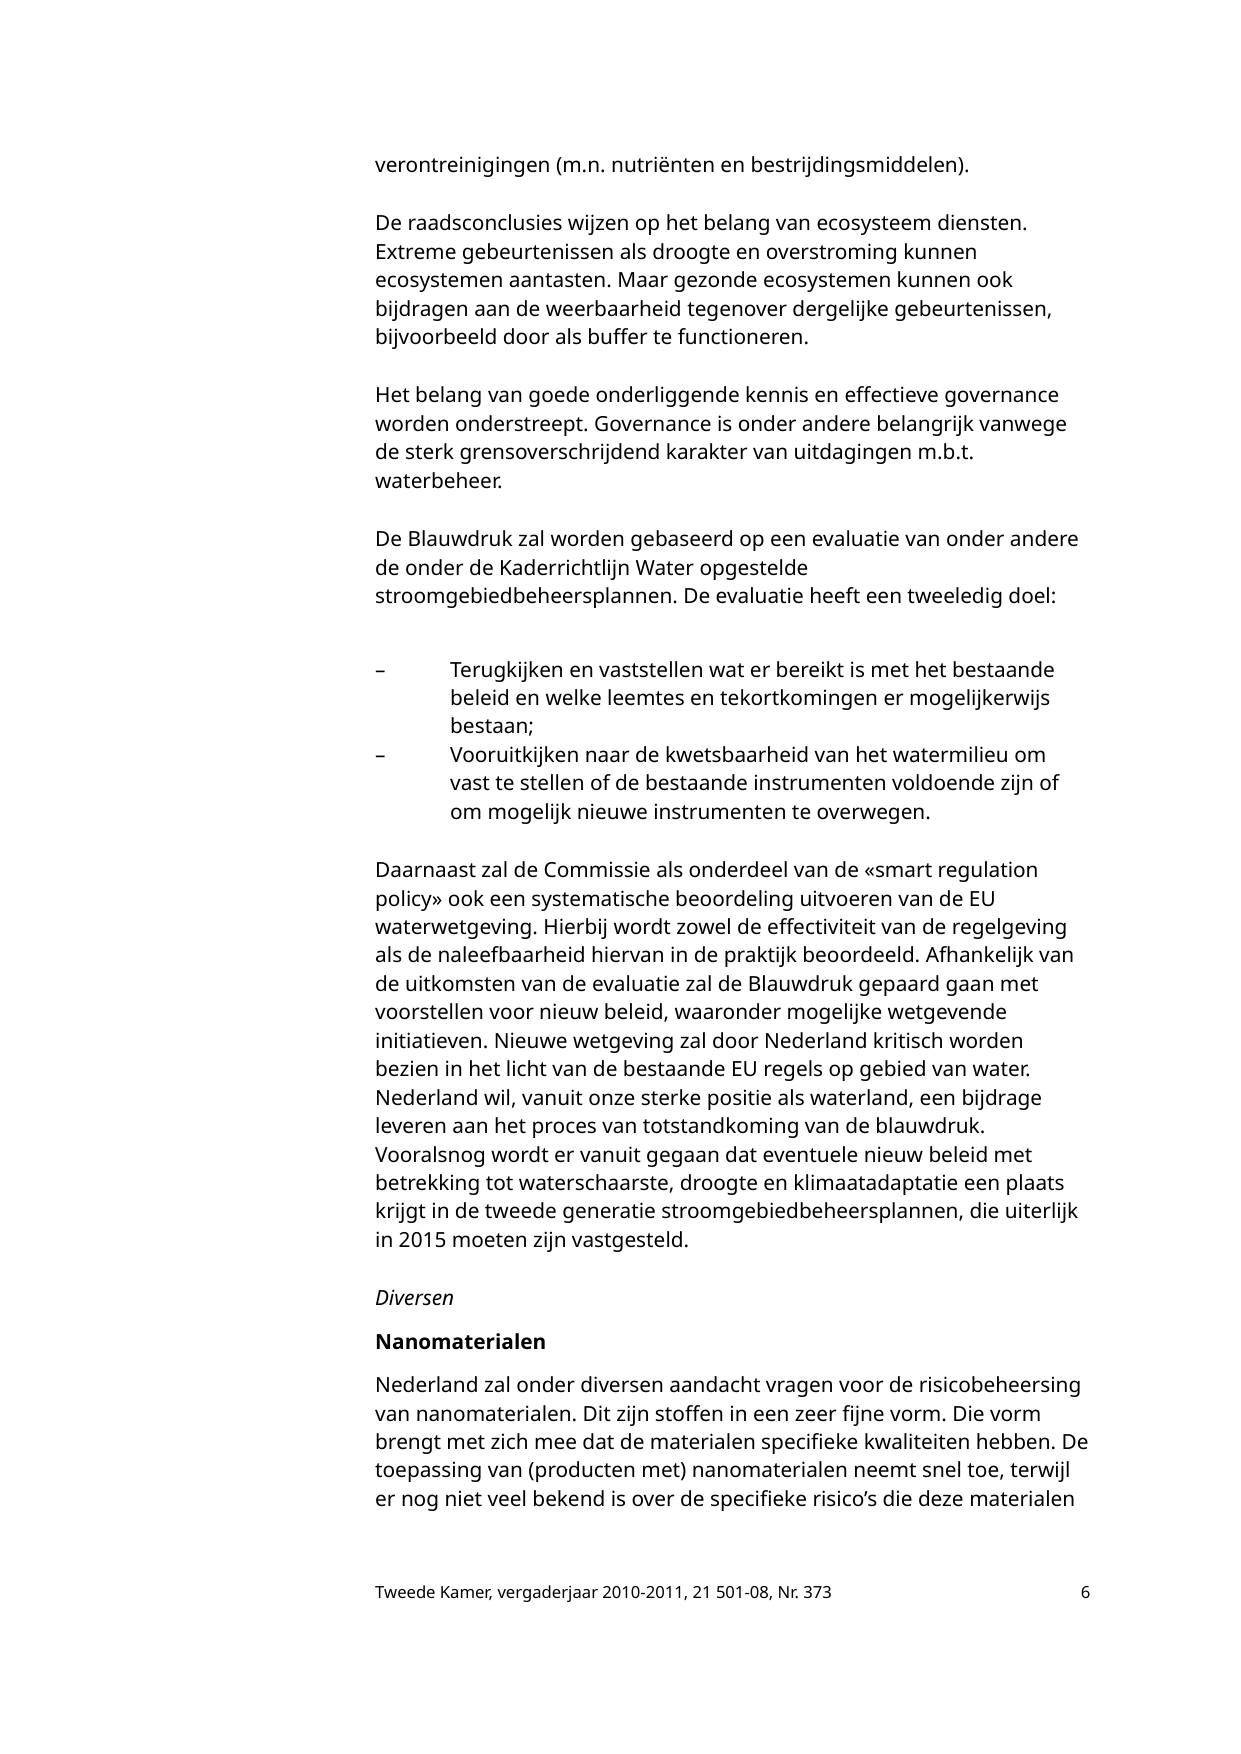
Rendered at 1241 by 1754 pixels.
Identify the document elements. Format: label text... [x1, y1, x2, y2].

text Nederland zal onder diversen aandacht vragen voor de risicobeheersing van nanomaterialen. Dit zijn stoffen in een zeer fijne vorm. Die vorm brengt met zich mee dat de materialen specifieke kwaliteiten hebben. De toepassing van (producten met) nanomaterialen neemt snel toe, terwijl er nog niet veel bekend is over de specifieke risico’s die deze materialen [375, 1370, 1090, 1512]
text Diversen [375, 1283, 1090, 1312]
list Vooruitkijken naar de kwetsbaarheid van het watermilieu om vast te stellen of de bestaande instrumenten voldoende zijn of om mogelijk nieuwe instrumenten te overwegen. [375, 740, 1090, 825]
text Het belang van goede onderliggende kennis en effectieve governance worden onderstreept. Governance is onder andere belangrijk vanwege de sterk grensoverschrijdend karakter van uitdagingen m.b.t. waterbeheer. [375, 381, 1090, 494]
text Nanomaterialen [375, 1327, 1090, 1355]
text De raadsconclusies wijzen op het belang van ecosysteem diensten. Extreme gebeurtenissen als droogte en overstroming kunnen ecosystemen aantasten. Maar gezonde ecosystemen kunnen ook bijdragen aan de weerbaarheid tegenover dergelijke gebeurtenissen, bijvoorbeeld door als buffer te functioneren. [375, 208, 1090, 351]
list Terugkijken en vaststellen wat er bereikt is met het bestaande beleid en welke leemtes en tekortkomingen er mogelijkerwijs bestaan; [375, 655, 1090, 740]
text Daarnaast zal de Commissie als onderdeel van de «smart regulation policy» ook een systematische beoordeling uitvoeren van de EU waterwetgeving. Hierbij wordt zowel de effectiviteit van de regelgeving als de naleefbaarheid hiervan in de praktijk beoordeeld. Afhankelijk van de uitkomsten van de evaluatie zal de Blauwdruk gepaard gaan met voorstellen voor nieuw beleid, waaronder mogelijke wetgevende initiatieven. Nieuwe wetgeving zal door Nederland kritisch worden bezien in het licht van de bestaande EU regels op gebied van water. Nederland wil, vanuit onze sterke positie als waterland, een bijdrage leveren aan het proces van totstandkoming van de blauwdruk. Vooralsnog wordt er vanuit gegaan dat eventuele nieuw beleid met betrekking tot waterschaarste, droogte en klimaatadaptatie een plaats krijgt in de tweede generatie stroomgebiedbeheersplannen, die uiterlijk in 2015 moeten zijn vastgesteld. [375, 855, 1090, 1253]
text De Blauwdruk zal worden gebaseerd op een evaluatie van onder andere de onder de Kaderrichtlijn Water opgestelde stroomgebiedbeheersplannen. De evaluatie heeft een tweeledig doel: [375, 524, 1090, 610]
text verontreinigingen (m.n. nutriënten en bestrijdingsmiddelen). [375, 150, 1090, 178]
